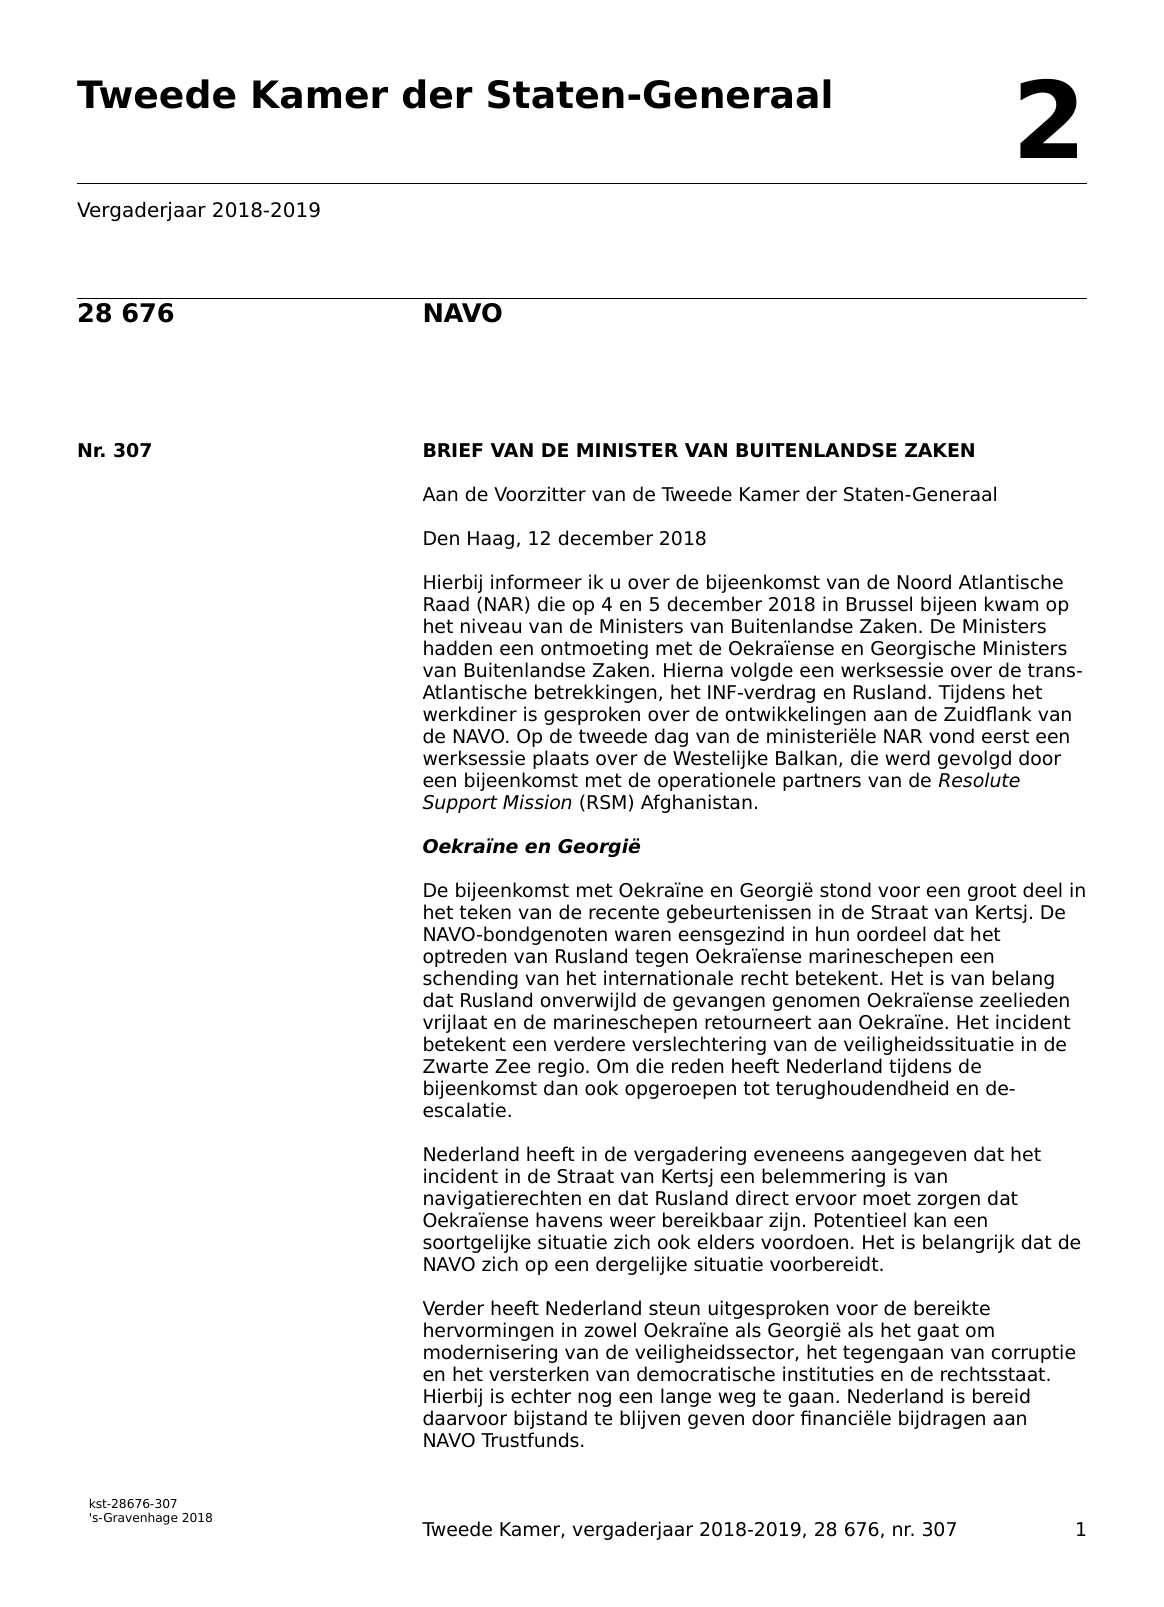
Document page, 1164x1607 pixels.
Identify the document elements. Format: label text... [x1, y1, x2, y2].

text Verder heeft Nederland steun uitgesproken voor de bereikte hervormingen in zowel Oekraïne als Georgië als het gaat om modernisering van de veiligheidssector, het tegengaan van corruptie en het versterken van democratische instituties en de rechtsstaat. Hierbij is echter nog een lange weg te gaan. Nederland is bereid daarvoor bijstand te blijven geven door financiële bijdragen aan NAVO Trustfunds. [422, 1298, 1087, 1452]
subtitle 28 676 NAVO [77, 299, 1087, 329]
subtitle Oekraïne en Georgië [422, 836, 1087, 858]
table_cell Vergaderjaar 2018-2019 [77, 184, 1087, 298]
text Aan de Voorzitter van de Tweede Kamer der Staten-Generaal [422, 484, 1087, 506]
text Den Haag, 12 december 2018 [422, 528, 1087, 550]
text kst-28676-307 [88, 1497, 323, 1511]
text 's-Gravenhage 2018 [88, 1511, 323, 1525]
table_header 2 [886, 59, 1087, 183]
subtitle Nr. 307 BRIEF VAN DE MINISTER VAN BUITENLANDSE ZAKEN [77, 440, 1087, 462]
text Hierbij informeer ik u over de bijeenkomst van de Noord Atlantische Raad (NAR) die op 4 en 5 december 2018 in Brussel bijeen kwam op het niveau van de Ministers van Buitenlandse Zaken. De Ministers hadden een ontmoeting met de Oekraïense en Georgische Ministers van Buitenlandse Zaken. Hierna volgde een werksessie over de trans-Atlantische betrekkingen, het INF-verdrag en Rusland. Tijdens het werkdiner is gesproken over de ontwikkelingen aan de Zuidflank van de NAVO. Op de tweede dag van de ministeriële NAR vond eerst een werksessie plaats over de Westelijke Balkan, die werd gevolgd door een bijeenkomst met de operationele partners van de Resolute Support Mission (RSM) Afghanistan. [422, 572, 1087, 814]
table_header Tweede Kamer der Staten-Generaal [77, 59, 886, 183]
text De bijeenkomst met Oekraïne en Georgië stond voor een groot deel in het teken van de recente gebeurtenissen in de Straat van Kertsj. De NAVO-bondgenoten waren eensgezind in hun oordeel dat het optreden van Rusland tegen Oekraïense marineschepen een schending van het internationale recht betekent. Het is van belang dat Rusland onverwijld de gevangen genomen Oekraïense zeelieden vrijlaat en de marineschepen retourneert aan Oekraïne. Het incident betekent een verdere verslechtering van de veiligheidssituatie in de Zwarte Zee regio. Om die reden heeft Nederland tijdens de bijeenkomst dan ook opgeroepen tot terughoudendheid en de-escalatie. [422, 880, 1087, 1122]
text Nederland heeft in de vergadering eveneens aangegeven dat het incident in de Straat van Kertsj een belemmering is van navigatierechten en dat Rusland direct ervoor moet zorgen dat Oekraïense havens weer bereikbaar zijn. Potentieel kan een soortgelijke situatie zich ook elders voordoen. Het is belangrijk dat de NAVO zich op een dergelijke situatie voorbereidt. [422, 1144, 1087, 1276]
